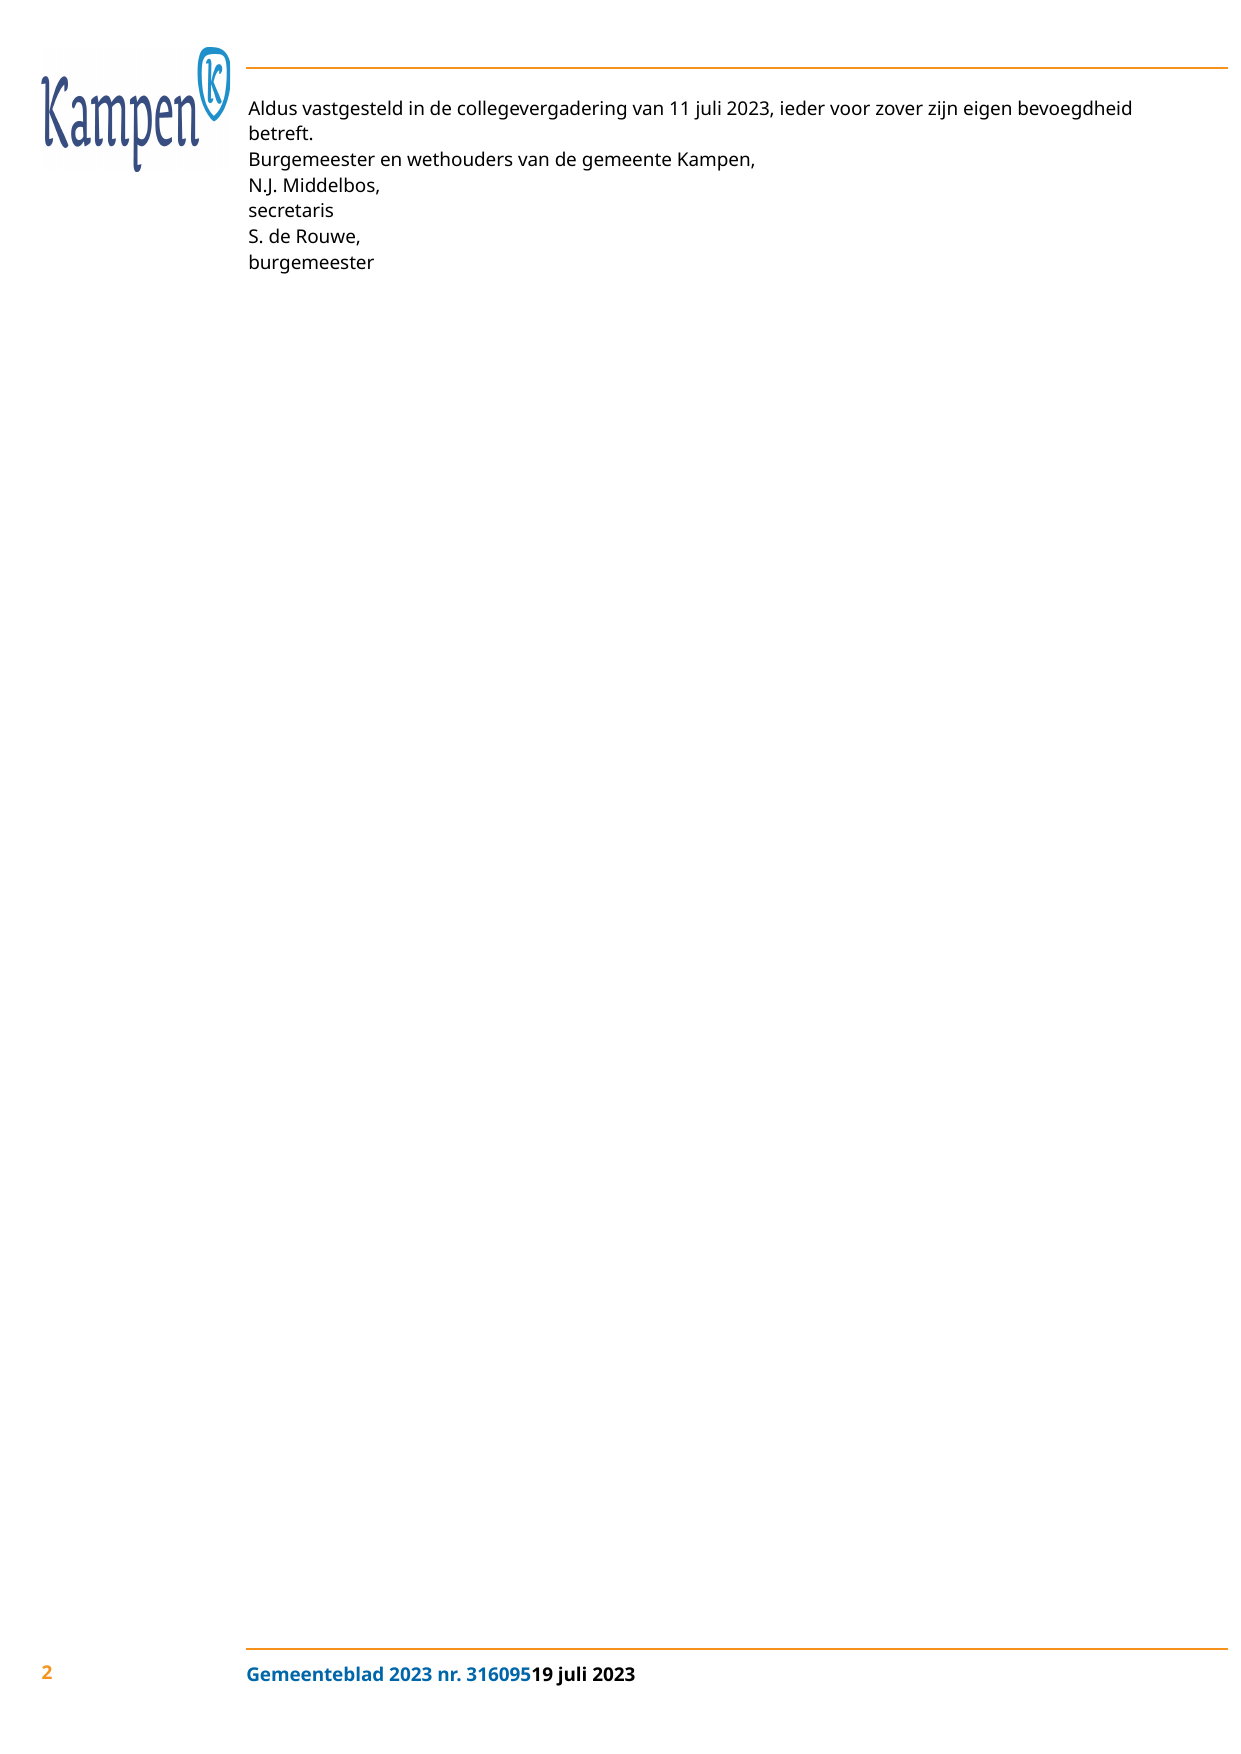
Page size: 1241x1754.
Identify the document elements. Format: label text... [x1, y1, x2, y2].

text S. de Rouwe, [248, 223, 1152, 249]
text Aldus vastgesteld in de collegevergadering van 11 juli 2023, ieder voor zover zijn eigen bevoegdheid betreft. [248, 95, 1152, 146]
picture [41, 47, 231, 172]
text N.J. Middelbos, [248, 172, 1152, 198]
text Burgemeester en wethouders van de gemeente Kampen, [248, 146, 1152, 172]
text secretaris [248, 198, 1152, 223]
text burgemeester [248, 249, 1152, 275]
